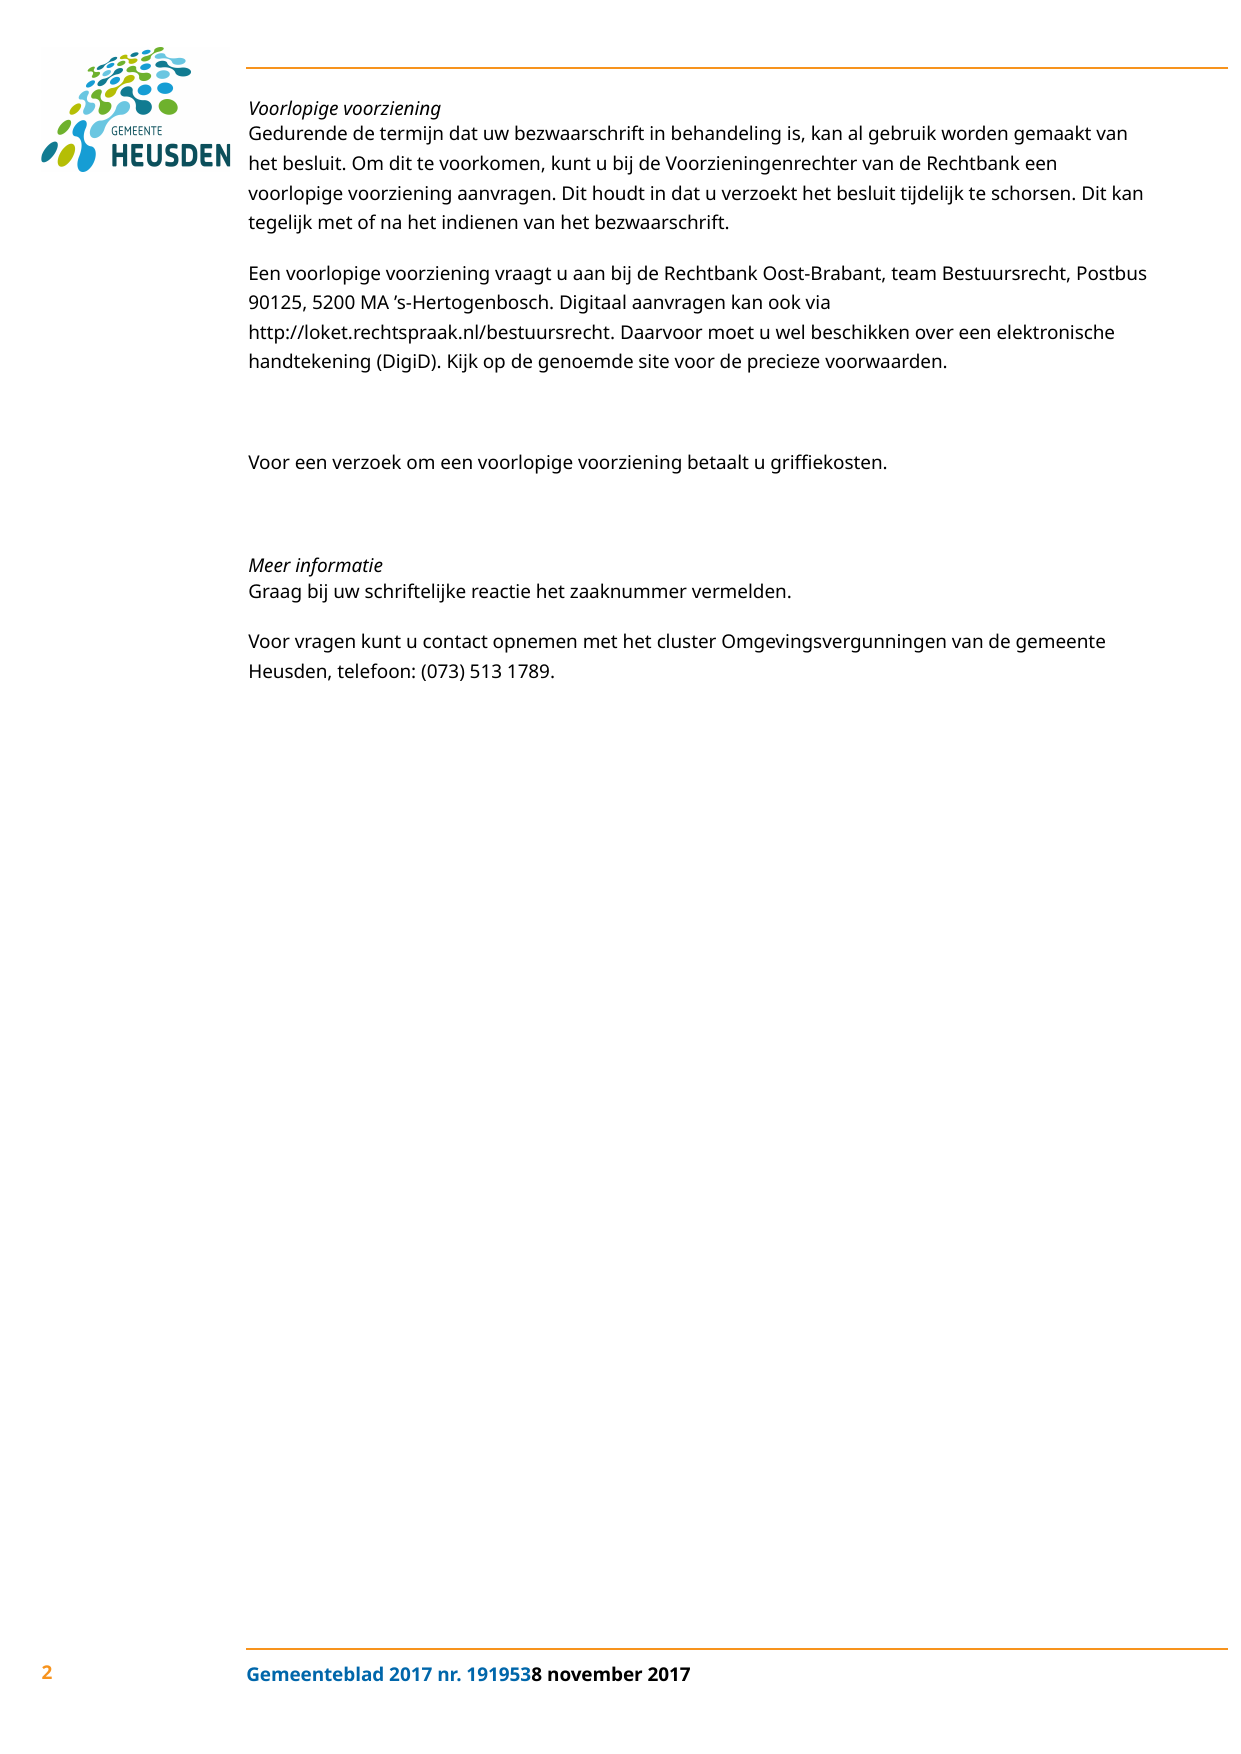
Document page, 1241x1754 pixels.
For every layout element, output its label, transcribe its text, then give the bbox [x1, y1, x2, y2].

text Graag bij uw schriftelijke reactie het zaaknummer vermelden. [248, 578, 1152, 604]
picture [41, 47, 231, 172]
text Voor een verzoek om een voorlopige voorziening betaalt u griffiekosten. [248, 449, 1152, 475]
text Meer informatie [248, 552, 1152, 578]
text Voorlopige voorziening [248, 95, 1152, 121]
text Een voorlopige voorziening vraagt u aan bij de Rechtbank Oost-Brabant, team Bestuursrecht, Postbus 90125, 5200 MA ’s-Hertogenbosch. Digitaal aanvragen kan ook via http://loket.rechtspraak.nl/bestuursrecht. Daarvoor moet u wel beschikken over een elektronische handtekening (DigiD). Kijk op de genoemde site voor de precieze voorwaarden. [248, 260, 1152, 374]
text Gedurende de termijn dat uw bezwaarschrift in behandeling is, kan al gebruik worden gemaakt van het besluit. Om dit te voorkomen, kunt u bij de Voorzieningenrechter van de Rechtbank een voorlopige voorziening aanvragen. Dit houdt in dat u verzoekt het besluit tijdelijk te schorsen. Dit kan tegelijk met of na het indienen van het bezwaarschrift. [248, 121, 1152, 235]
text Voor vragen kunt u contact opnemen met het cluster Omgevingsvergunningen van de gemeente Heusden, telefoon: (073) 513 1789. [248, 629, 1152, 684]
